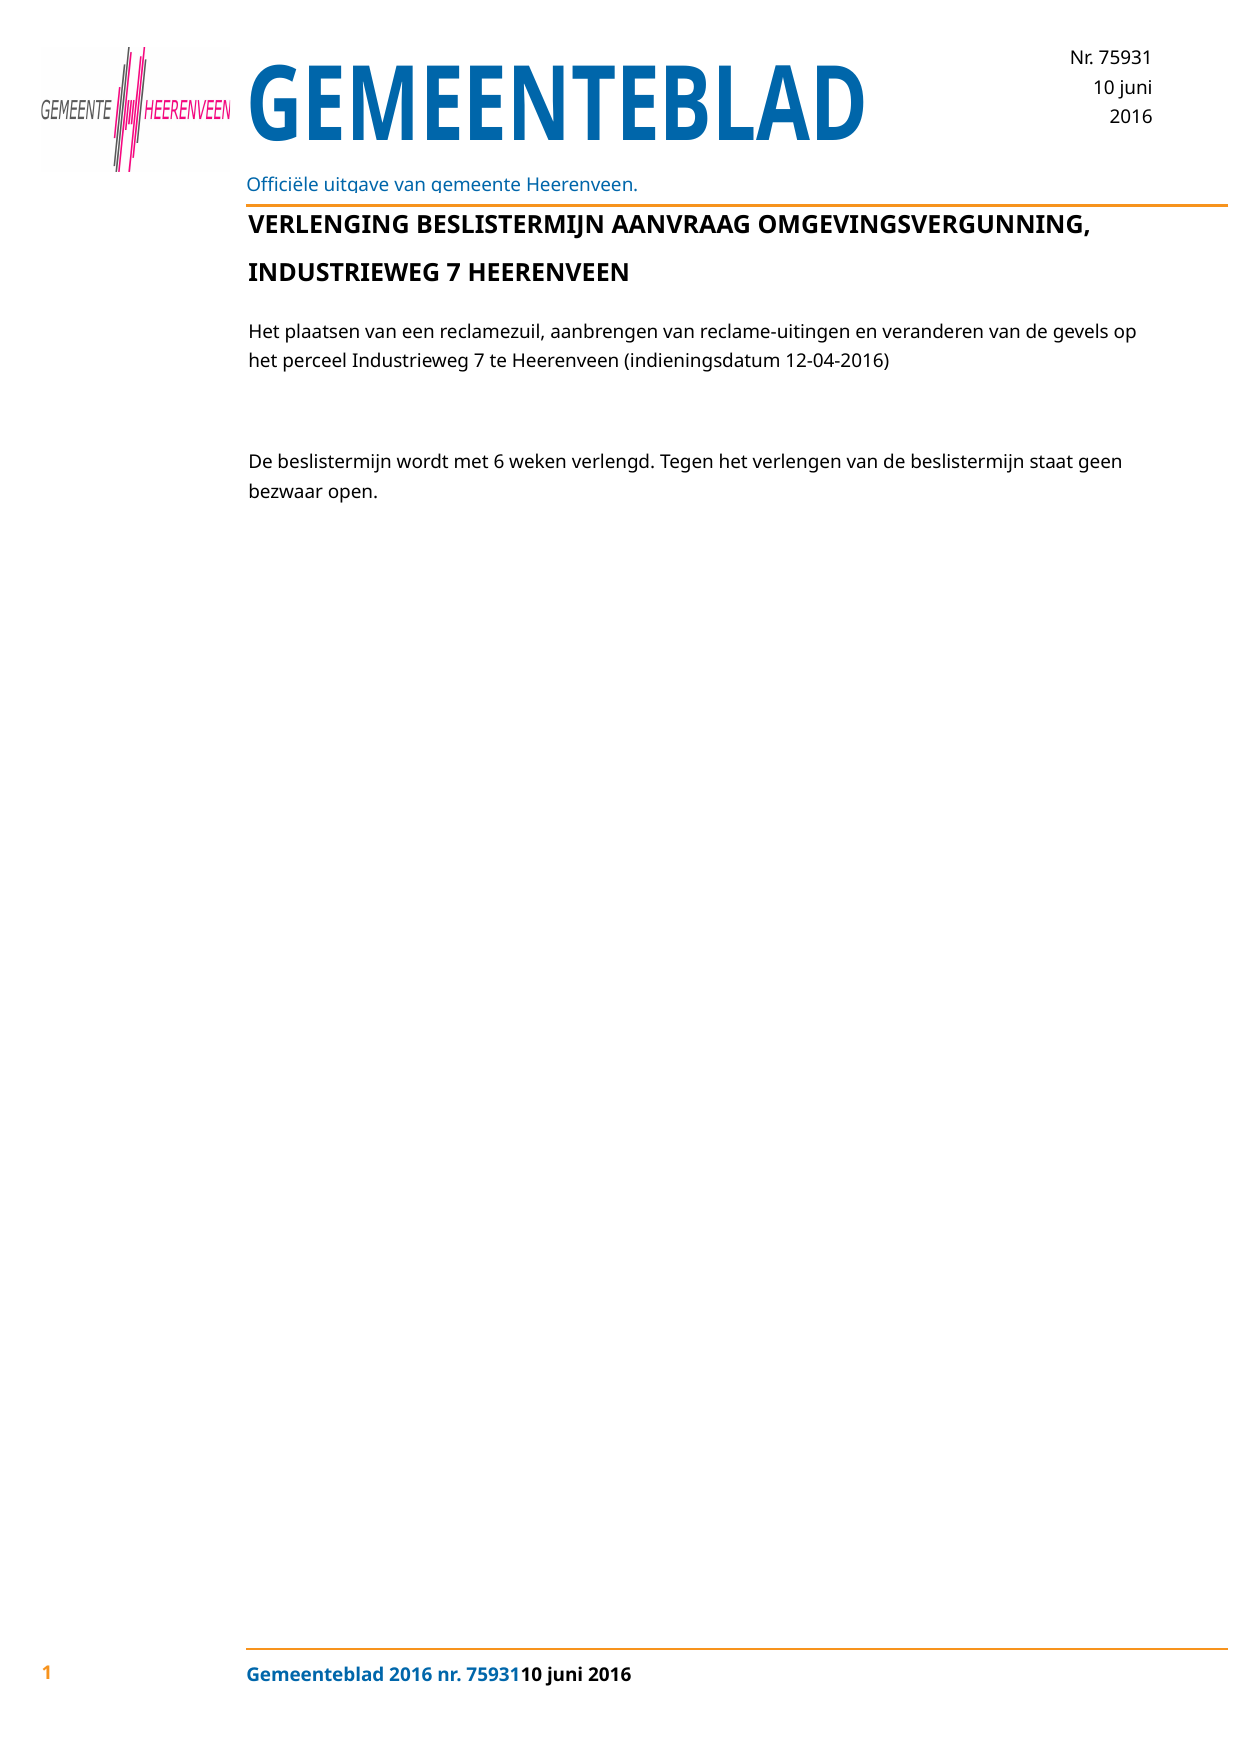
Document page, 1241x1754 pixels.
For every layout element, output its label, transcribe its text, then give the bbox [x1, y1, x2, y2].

text De beslistermijn wordt met 6 weken verlengd. Tegen het verlengen van de beslistermijn staat geen bezwaar open. [248, 448, 1152, 504]
picture [41, 47, 231, 172]
text Het plaatsen van een reclamezuil, aanbrengen van reclame-uitingen en veranderen van de gevels op het perceel Industrieweg 7 te Heerenveen (indieningsdatum 12-04-2016) [248, 318, 1152, 373]
text VERLENGING BESLISTERMIJN AANVRAAG OMGEVINGSVERGUNNING, INDUSTRIEWEG 7 HEERENVEEN [248, 207, 1152, 288]
